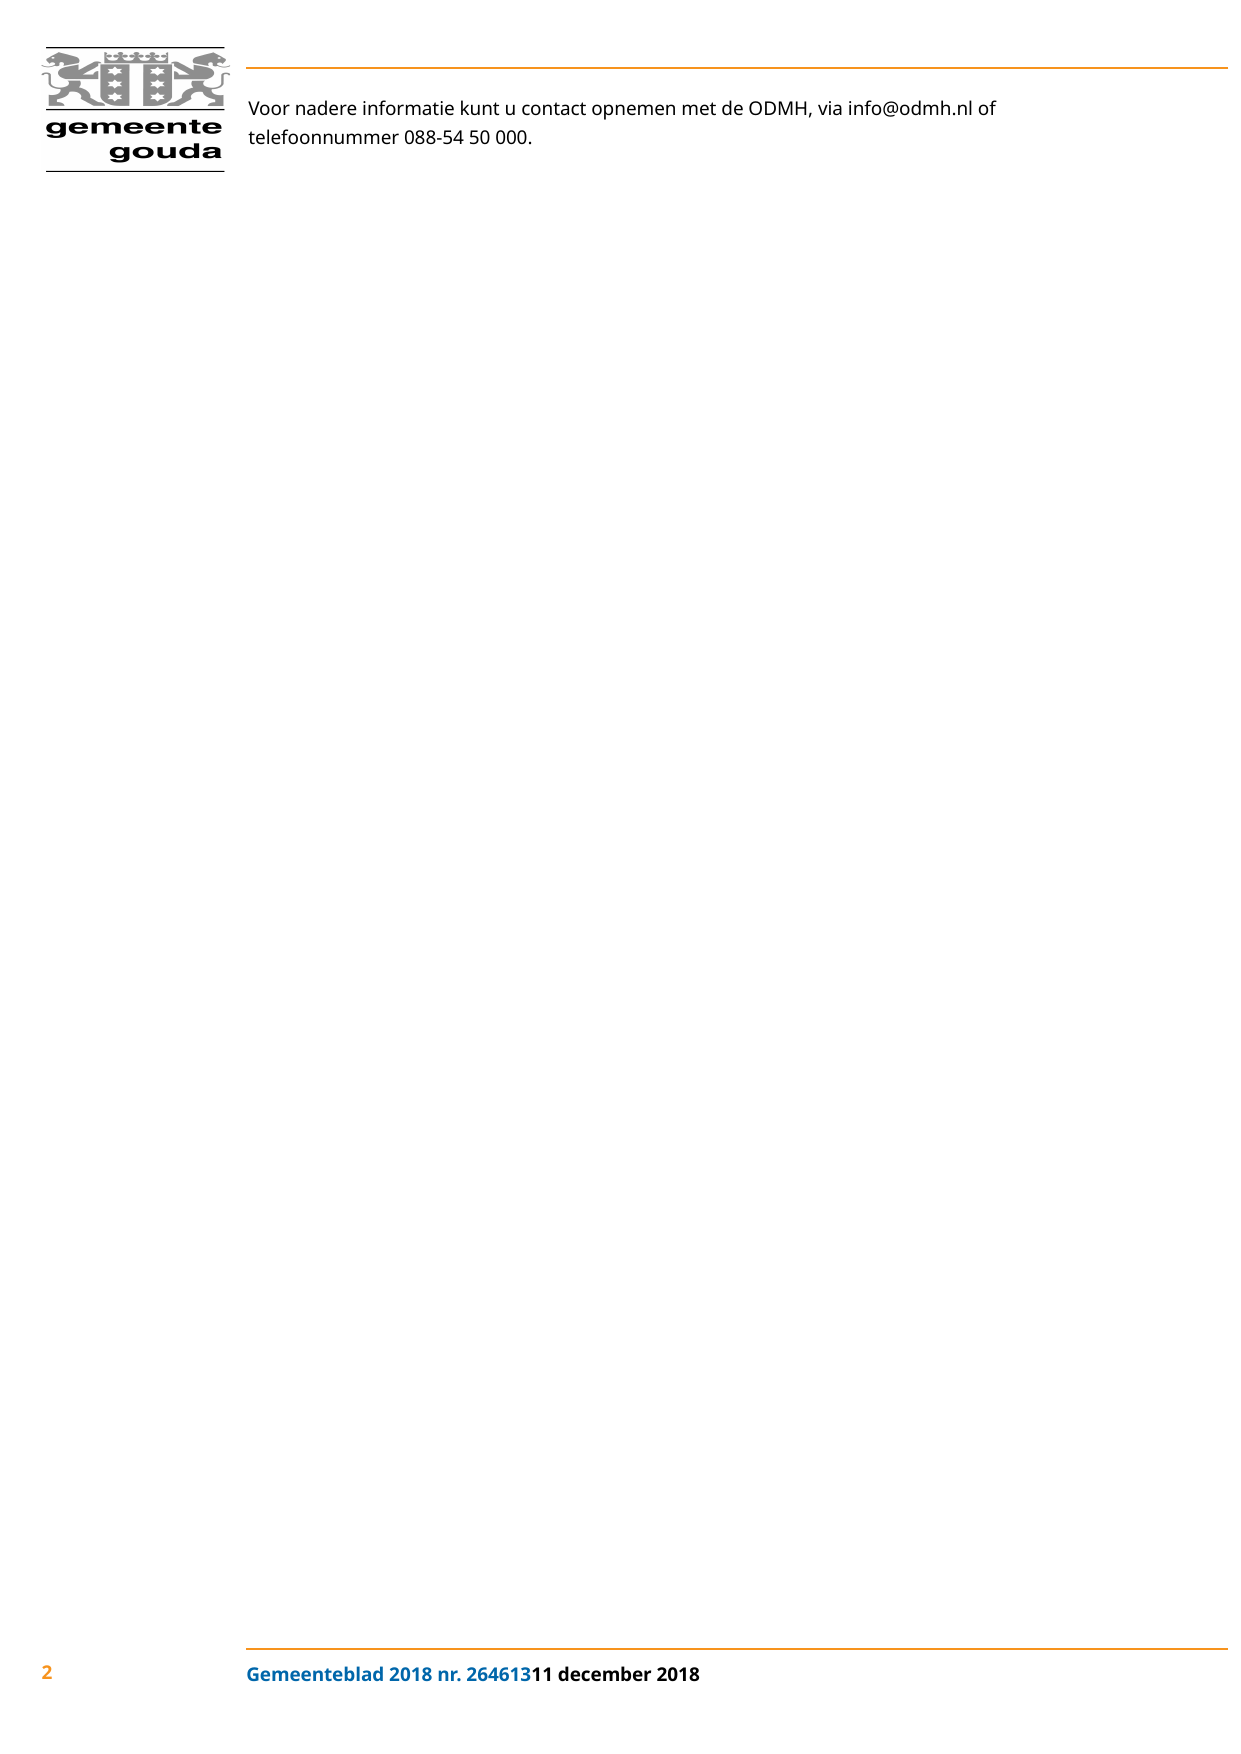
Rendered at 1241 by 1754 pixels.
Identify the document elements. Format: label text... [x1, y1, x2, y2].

picture [41, 47, 231, 172]
text Voor nadere informatie kunt u contact opnemen met de ODMH, via info@odmh.nl of telefoonnummer 088-54 50 000. [248, 95, 1152, 150]
